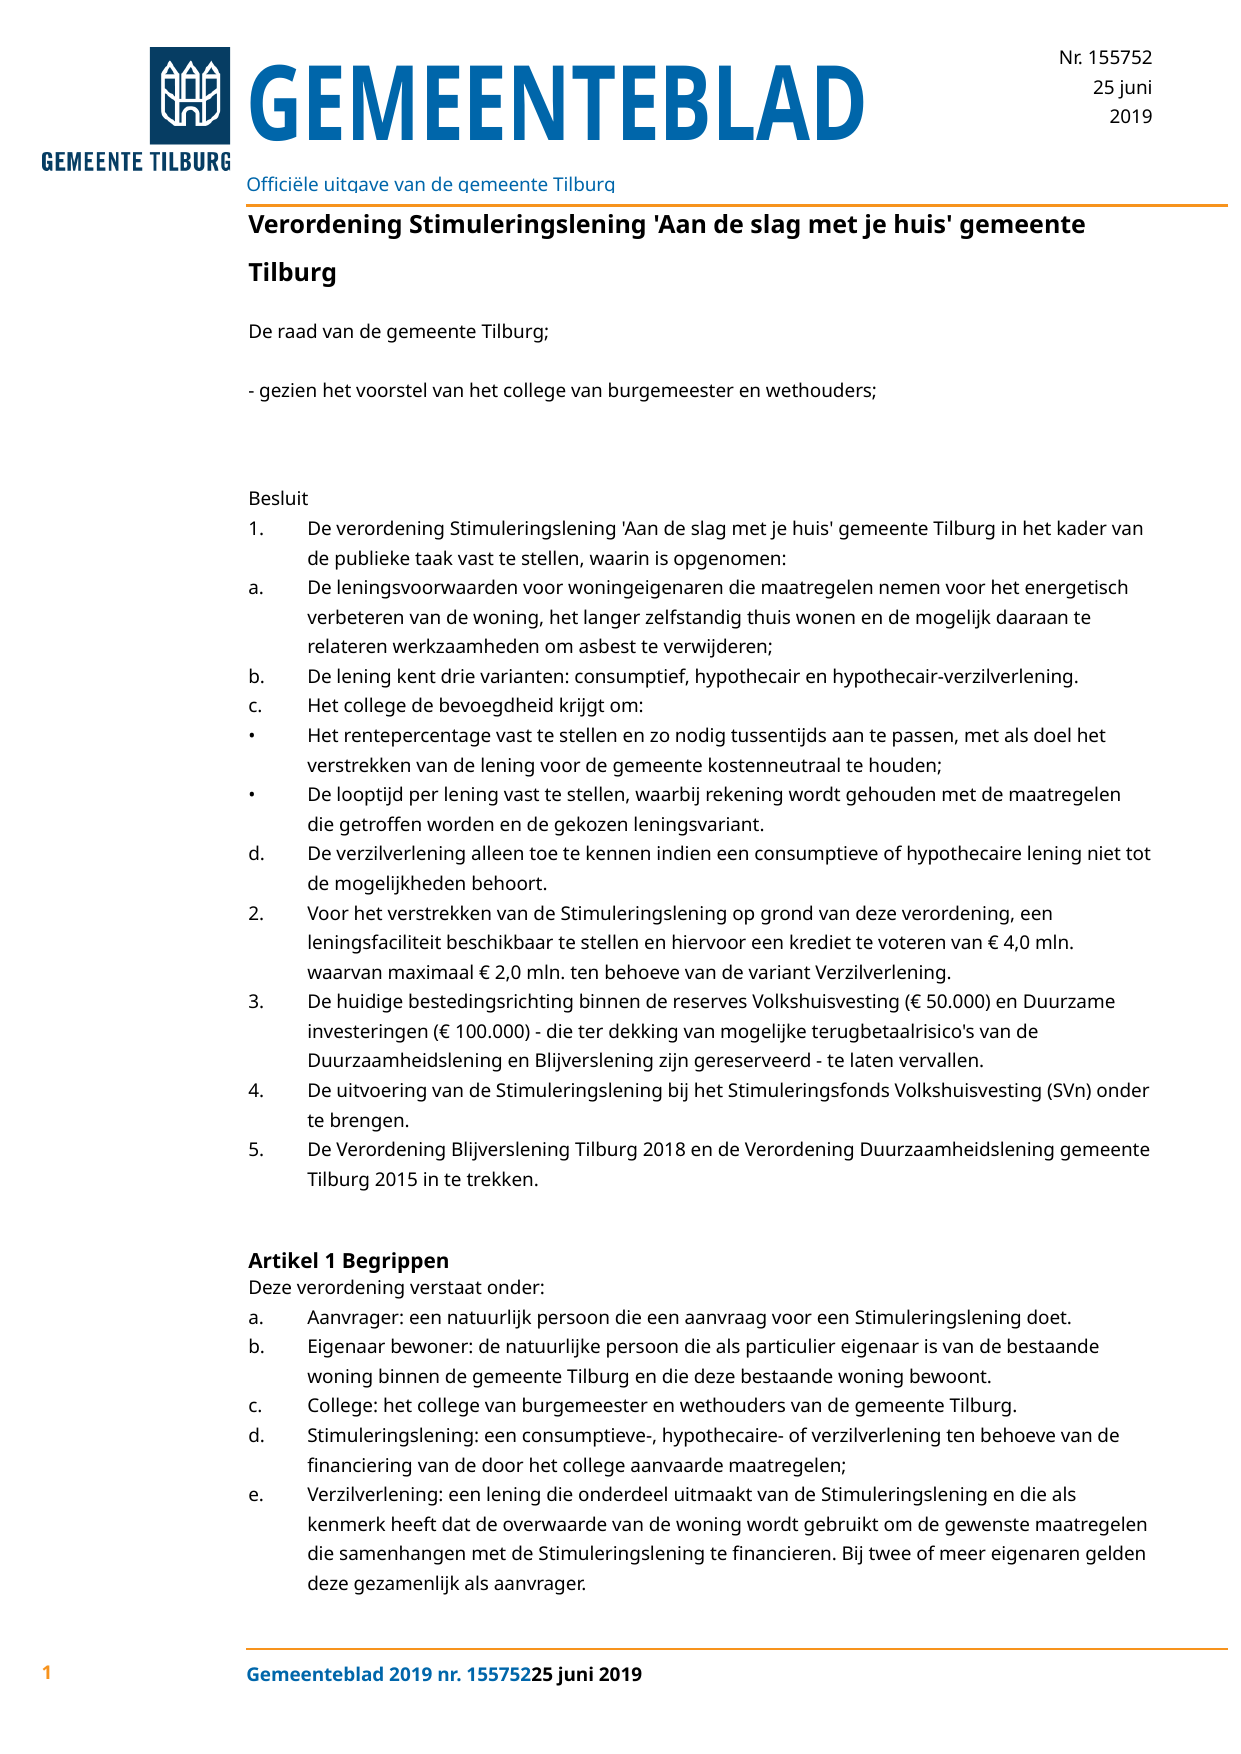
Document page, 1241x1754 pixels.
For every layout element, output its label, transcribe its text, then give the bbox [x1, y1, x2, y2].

list Het college de bevoegdheid krijgt om: [248, 693, 1152, 718]
list Voor het verstrekken van de Stimuleringslening op grond van deze verordening, een leningsfaciliteit beschikbaar te stellen en hiervoor een krediet te voteren van € 4,0 mln. waarvan maximaal € 2,0 mln. ten behoeve van de variant Verzilverlening. [248, 900, 1152, 984]
list De lening kent drie varianten: consumptief, hypothecair en hypothecair-verzilverlening. [248, 663, 1152, 689]
list De Verordening Blijverslening Tilburg 2018 en de Verordening Duurzaamheidslening gemeente Tilburg 2015 in te trekken. [248, 1136, 1152, 1192]
text Deze verordening verstaat onder: [248, 1274, 1152, 1300]
list Eigenaar bewoner: de natuurlijke persoon die als particulier eigenaar is van de bestaande woning binnen de gemeente Tilburg en die deze bestaande woning bewoont. [248, 1333, 1152, 1389]
text De raad van de gemeente Tilburg; [248, 318, 1152, 344]
list Aanvrager: een natuurlijk persoon die een aanvraag voor een Stimuleringslening doet. [248, 1304, 1152, 1330]
list De uitvoering van de Stimuleringslening bij het Stimuleringsfonds Volkshuisvesting (SVn) onder te brengen. [248, 1077, 1152, 1132]
text - gezien het voorstel van het college van burgemeester en wethouders; [248, 377, 1152, 403]
list Het rentepercentage vast te stellen en zo nodig tussentijds aan te passen, met als doel het verstrekken van de lening voor de gemeente kostenneutraal te houden; [248, 722, 1152, 777]
list De looptijd per lening vast te stellen, waarbij rekening wordt gehouden met de maatregelen die getroffen worden en de gekozen leningsvariant. [248, 781, 1152, 837]
list De verordening Stimuleringslening 'Aan de slag met je huis' gemeente Tilburg in het kader van de publieke taak vast te stellen, waarin is opgenomen: [248, 515, 1152, 570]
text Verordening Stimuleringslening 'Aan de slag met je huis' gemeente Tilburg [248, 207, 1152, 288]
list College: het college van burgemeester en wethouders van de gemeente Tilburg. [248, 1393, 1152, 1418]
list Verzilverlening: een lening die onderdeel uitmaakt van de Stimuleringslening en die als kenmerk heeft dat de overwaarde van de woning wordt gebruikt om de gewenste maatregelen die samenhangen met de Stimuleringslening te financieren. Bij twee of meer eigenaren gelden deze gezamenlijk als aanvrager. [248, 1481, 1152, 1596]
picture [41, 47, 231, 172]
list Stimuleringslening: een consumptieve-, hypothecaire- of verzilverlening ten behoeve van de financiering van de door het college aanvaarde maatregelen; [248, 1422, 1152, 1478]
list De leningsvoorwaarden voor woningeigenaren die maatregelen nemen voor het energetisch verbeteren van de woning, het langer zelfstandig thuis wonen en de mogelijk daaraan te relateren werkzaamheden om asbest te verwijderen; [248, 574, 1152, 659]
text Artikel 1 Begrippen [248, 1246, 1152, 1274]
text Besluit [248, 486, 1152, 511]
list De verzilverlening alleen toe te kennen indien een consumptieve of hypothecaire lening niet tot de mogelijkheden behoort. [248, 841, 1152, 896]
list De huidige bestedingsrichting binnen de reserves Volkshuisvesting (€ 50.000) en Duurzame investeringen (€ 100.000) - die ter dekking van mogelijke terugbetaalrisico's van de Duurzaamheidslening en Blijverslening zijn gereserveerd - te laten vervallen. [248, 988, 1152, 1073]
